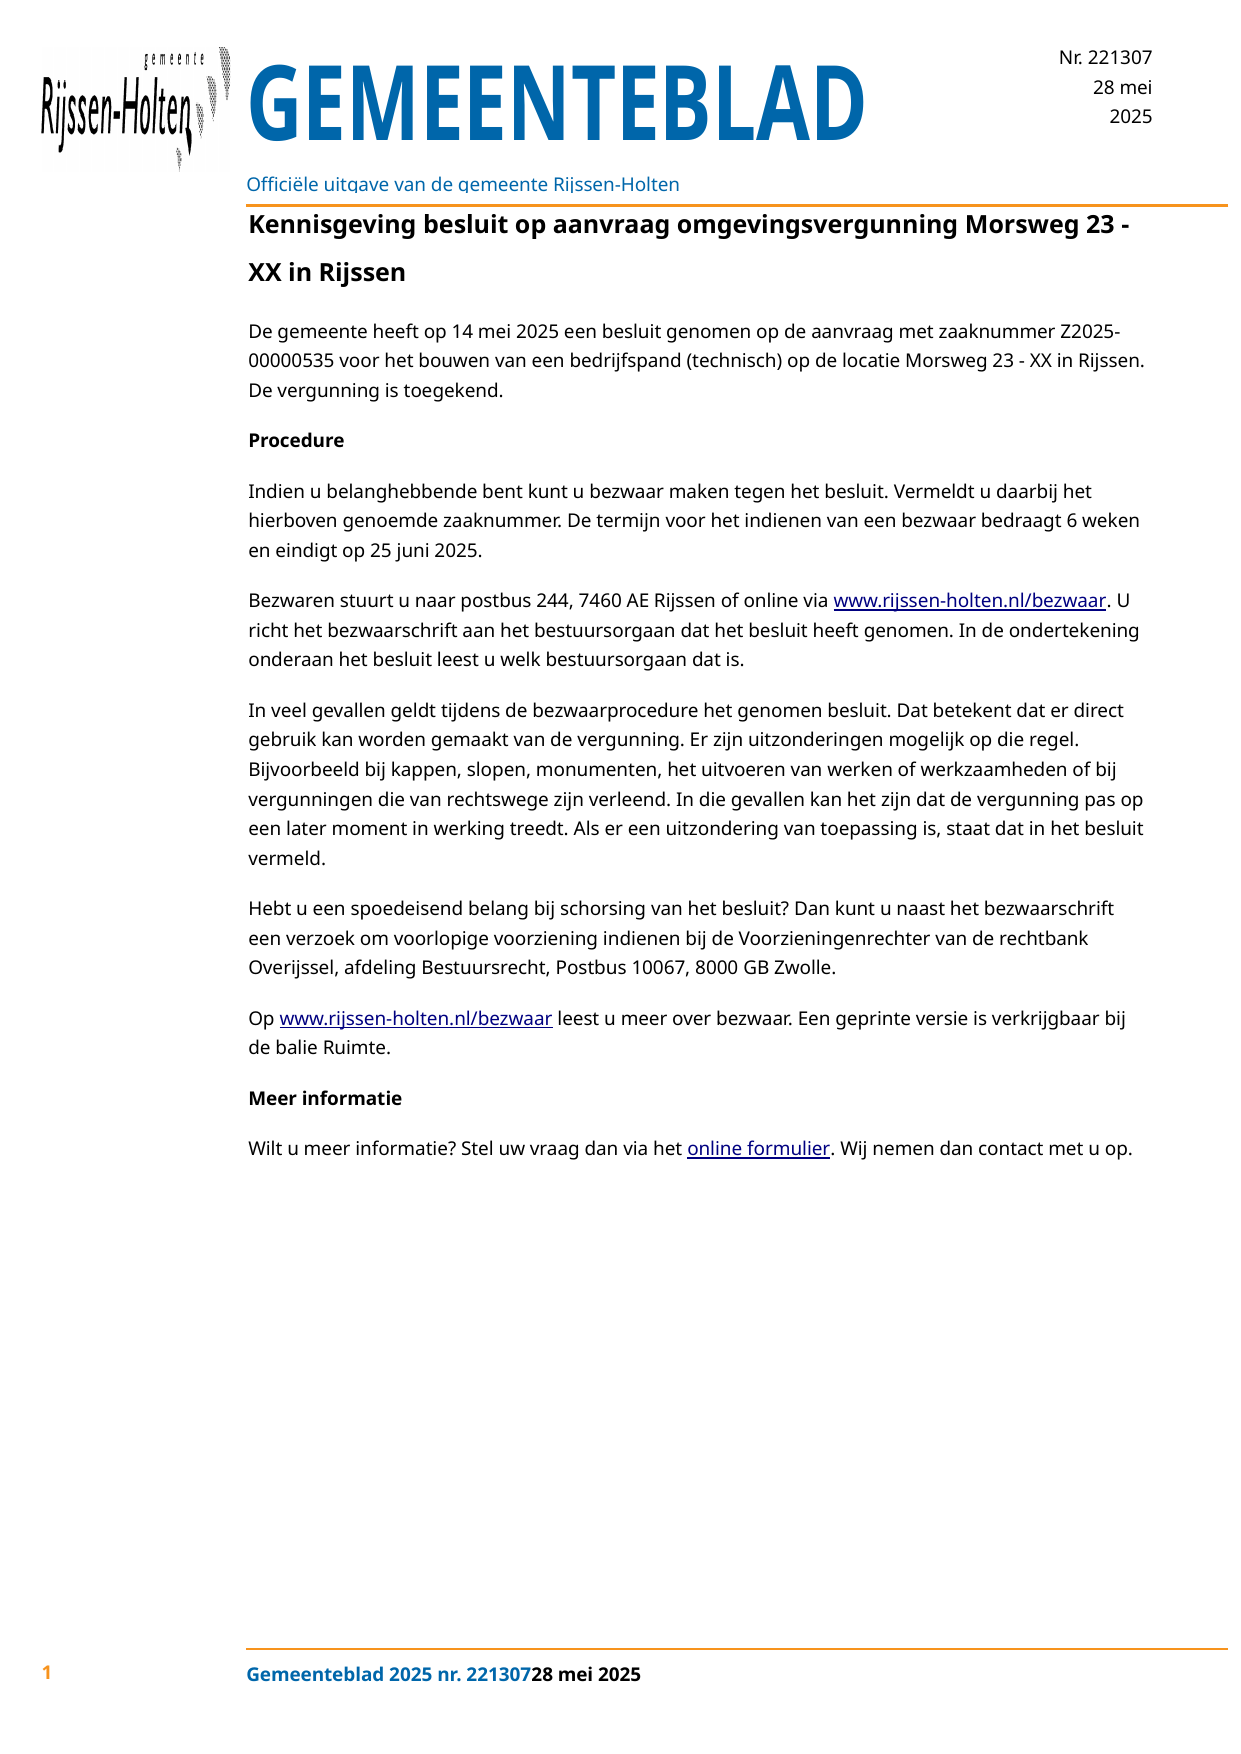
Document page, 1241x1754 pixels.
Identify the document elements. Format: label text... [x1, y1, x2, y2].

text Hebt u een spoedeisend belang bij schorsing van het besluit? Dan kunt u naast het bezwaarschrift een verzoek om voorlopige voorziening indienen bij de Voorzieningenrechter van de rechtbank Overijssel, afdeling Bestuursrecht, Postbus 10067, 8000 GB Zwolle. [248, 895, 1152, 980]
text Wilt u meer informatie? Stel uw vraag dan via het online formulier. Wij nemen dan contact met u op. [248, 1135, 1152, 1161]
picture [41, 47, 231, 172]
text De gemeente heeft op 14 mei 2025 een besluit genomen op de aanvraag met zaaknummer Z2025-00000535 voor het bouwen van een bedrijfspand (technisch) op de locatie Morsweg 23 - XX in Rijssen. De vergunning is toegekend. [248, 318, 1152, 403]
text Bezwaren stuurt u naar postbus 244, 7460 AE Rijssen of online via www.rijssen-holten.nl/bezwaar. U richt het bezwaarschrift aan het bestuursorgaan dat het besluit heeft genomen. In de ondertekening onderaan het besluit leest u welk bestuursorgaan dat is. [248, 587, 1152, 672]
text Kennisgeving besluit op aanvraag omgevingsvergunning Morsweg 23 - XX in Rijssen [248, 207, 1152, 288]
text Op www.rijssen-holten.nl/bezwaar leest u meer over bezwaar. Een geprinte versie is verkrijgbaar bij de balie Ruimte. [248, 1005, 1152, 1060]
text Indien u belanghebbende bent kunt u bezwaar maken tegen het besluit. Vermeldt u daarbij het hierboven genoemde zaaknummer. De termijn voor het indienen van een bezwaar bedraagt 6 weken en eindigt op 25 juni 2025. [248, 478, 1152, 563]
text In veel gevallen geldt tijdens de bezwaarprocedure het genomen besluit. Dat betekent dat er direct gebruik kan worden gemaakt van de vergunning. Er zijn uitzonderingen mogelijk op die regel. Bijvoorbeeld bij kappen, slopen, monumenten, het uitvoeren van werken of werkzaamheden of bij vergunningen die van rechtswege zijn verleend. In die gevallen kan het zijn dat de vergunning pas op een later moment in werking treedt. Als er een uitzondering van toepassing is, staat dat in het besluit vermeld. [248, 697, 1152, 871]
text Procedure [248, 427, 1152, 453]
text Meer informatie [248, 1085, 1152, 1111]
